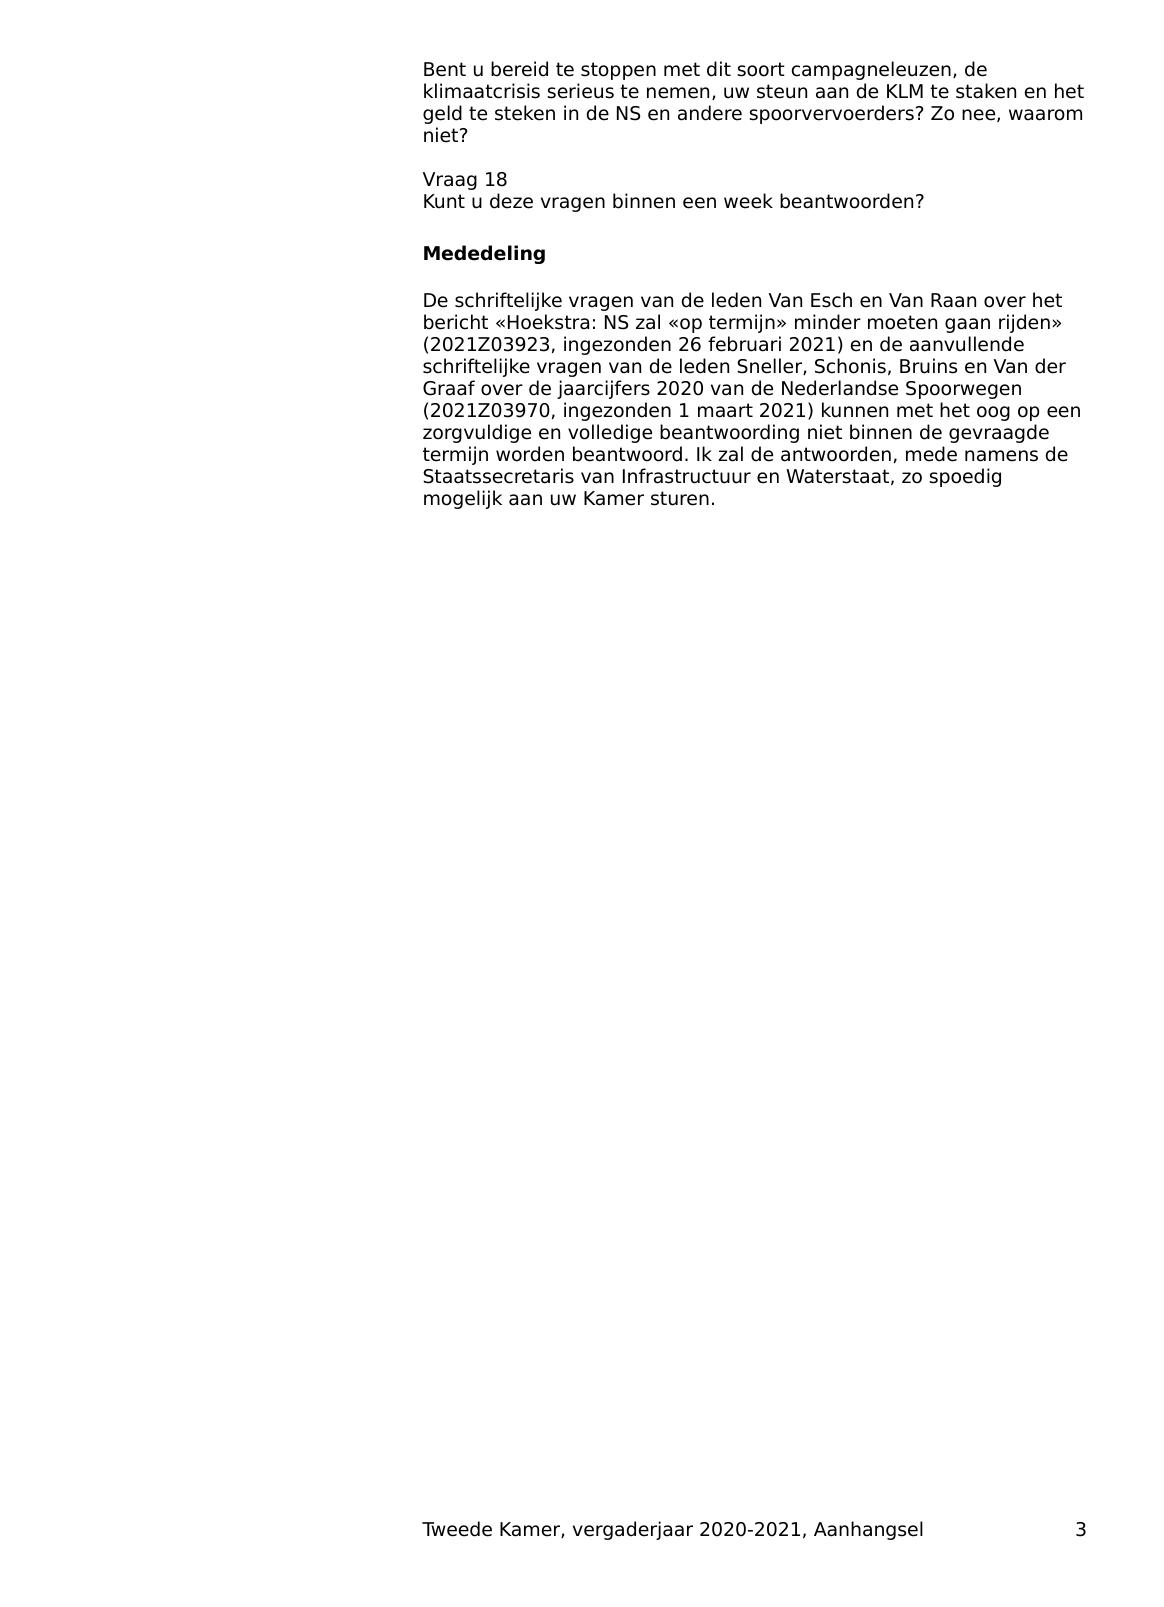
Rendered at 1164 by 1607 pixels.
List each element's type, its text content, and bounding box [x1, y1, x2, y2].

subtitle Mededeling [422, 243, 1087, 265]
text Kunt u deze vragen binnen een week beantwoorden? [422, 191, 1087, 213]
text Vraag 18 [422, 169, 1087, 191]
text Bent u bereid te stoppen met dit soort campagneleuzen, de klimaatcrisis serieus te nemen, uw steun aan de KLM te staken en het geld te steken in de NS en andere spoorvervoerders? Zo nee, waarom niet? [422, 59, 1087, 147]
text De schriftelijke vragen van de leden Van Esch en Van Raan over het bericht «Hoekstra: NS zal «op termijn» minder moeten gaan rijden» (2021Z03923, ingezonden 26 februari 2021) en de aanvullende schriftelijke vragen van de leden Sneller, Schonis, Bruins en Van der Graaf over de jaarcijfers 2020 van de Nederlandse Spoorwegen (2021Z03970, ingezonden 1 maart 2021) kunnen met het oog op een zorgvuldige en volledige beantwoording niet binnen de gevraagde termijn worden beantwoord. Ik zal de antwoorden, mede namens de Staatssecretaris van Infrastructuur en Waterstaat, zo spoedig mogelijk aan uw Kamer sturen. [422, 290, 1087, 510]
